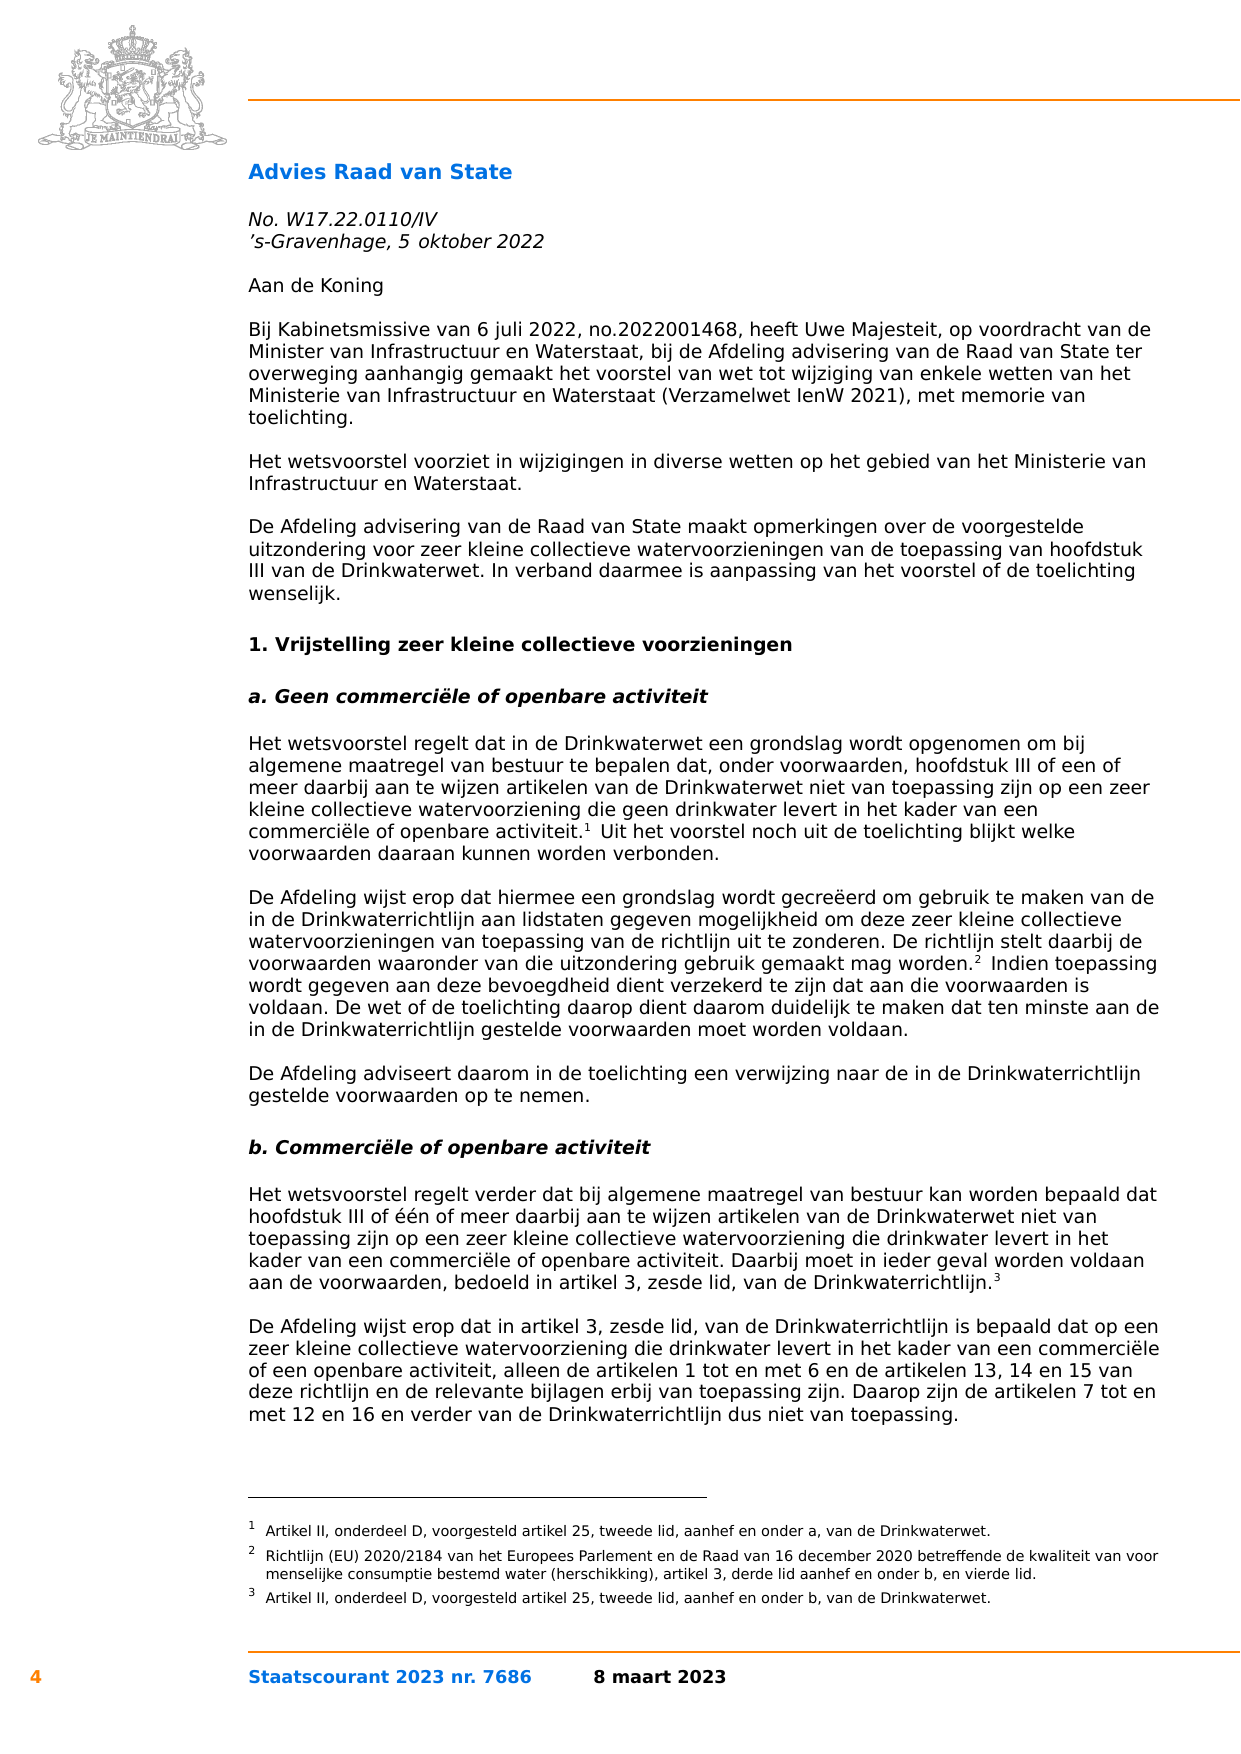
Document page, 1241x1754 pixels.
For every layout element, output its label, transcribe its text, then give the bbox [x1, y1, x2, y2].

text De Afdeling wijst erop dat in artikel 3, zesde lid, van de Drinkwaterrichtlijn is bepaald dat op een zeer kleine collectieve watervoorziening die drinkwater levert in het kader van een commerciële of een openbare activiteit, alleen de artikelen 1 tot en met 6 en de artikelen 13, 14 en 15 van deze richtlijn en de relevante bijlagen erbij van toepassing zijn. Daarop zijn de artikelen 7 tot en met 12 en 16 en verder van de Drinkwaterrichtlijn dus niet van toepassing. [248, 1316, 1163, 1425]
text Het wetsvoorstel regelt dat in de Drinkwaterwet een grondslag wordt opgenomen om bij algemene maatregel van bestuur te bepalen dat, onder voorwaarden, hoofdstuk III of een of meer daarbij aan te wijzen artikelen van de Drinkwaterwet niet van toepassing zijn op een zeer kleine collectieve watervoorziening die geen drinkwater levert in het kader van een commerciële of openbare activiteit. Uit het voorstel noch uit de toelichting blijkt welke voorwaarden daaraan kunnen worden verbonden. [248, 733, 1163, 865]
text Aan de Koning [248, 275, 1163, 297]
text De Afdeling adviseert daarom in de toelichting een verwijzing naar de in de Drinkwaterrichtlijn gestelde voorwaarden op te nemen. [248, 1063, 1163, 1107]
text Het wetsvoorstel regelt verder dat bij algemene maatregel van bestuur kan worden bepaald dat hoofdstuk III of één of meer daarbij aan te wijzen artikelen van de Drinkwaterwet niet van toepassing zijn op een zeer kleine collectieve watervoorziening die drinkwater levert in het kader van een commerciële of openbare activiteit. Daarbij moet in ieder geval worden voldaan aan de voorwaarden, bedoeld in artikel 3, zesde lid, van de Drinkwaterrichtlijn. [248, 1184, 1163, 1294]
subtitle a. Geen commerciële of openbare activiteit [248, 686, 1163, 708]
text De Afdeling advisering van de Raad van State maakt opmerkingen over de voorgestelde uitzondering voor zeer kleine collectieve watervoorzieningen van de toepassing van hoofdstuk III van de Drinkwaterwet. In verband daarmee is aanpassing van het voorstel of de toelichting wenselijk. [248, 516, 1163, 604]
text Artikel II, onderdeel D, voorgesteld artikel 25, tweede lid, aanhef en onder b, van de Drinkwaterwet. [248, 1586, 1163, 1608]
text Richtlijn (EU) 2020/2184 van het Europees Parlement en de Raad van 16 december 2020 betreffende de kwaliteit van voor menselijke consumptie bestemd water (herschikking), artikel 3, derde lid aanhef en onder b, en vierde lid. [248, 1544, 1163, 1583]
subtitle b. Commerciële of openbare activiteit [248, 1137, 1163, 1159]
subtitle Advies Raad van State [248, 160, 1163, 184]
subtitle 1. Vrijstelling zeer kleine collectieve voorzieningen [248, 634, 1163, 656]
text Bij Kabinetsmissive van 6 juli 2022, no.2022001468, heeft Uwe Majesteit, op voordracht van de Minister van Infrastructuur en Waterstaat, bij de Afdeling advisering van de Raad van State ter overweging aanhangig gemaakt het voorstel van wet tot wijziging van enkele wetten van het Ministerie van Infrastructuur en Waterstaat (Verzamelwet IenW 2021), met memorie van toelichting. [248, 319, 1163, 429]
text Artikel II, onderdeel D, voorgesteld artikel 25, tweede lid, aanhef en onder a, van de Drinkwaterwet. [248, 1519, 1163, 1541]
text De Afdeling wijst erop dat hiermee een grondslag wordt gecreëerd om gebruik te maken van de in de Drinkwaterrichtlijn aan lidstaten gegeven mogelijkheid om deze zeer kleine collectieve watervoorzieningen van toepassing van de richtlijn uit te zonderen. De richtlijn stelt daarbij de voorwaarden waaronder van die uitzondering gebruik gemaakt mag worden. Indien toepassing wordt gegeven aan deze bevoegdheid dient verzekerd te zijn dat aan die voorwaarden is voldaan. De wet of de toelichting daarop dient daarom duidelijk te maken dat ten minste aan de in de Drinkwaterrichtlijn gestelde voorwaarden moet worden voldaan. [248, 887, 1163, 1041]
text No. W17.22.0110/IV [248, 209, 1163, 231]
text Het wetsvoorstel voorziet in wijzigingen in diverse wetten op het gebied van het Ministerie van Infrastructuur en Waterstaat. [248, 451, 1163, 494]
picture [38, 25, 227, 150]
text ’s-Gravenhage, 5 oktober 2022 [248, 231, 1163, 253]
